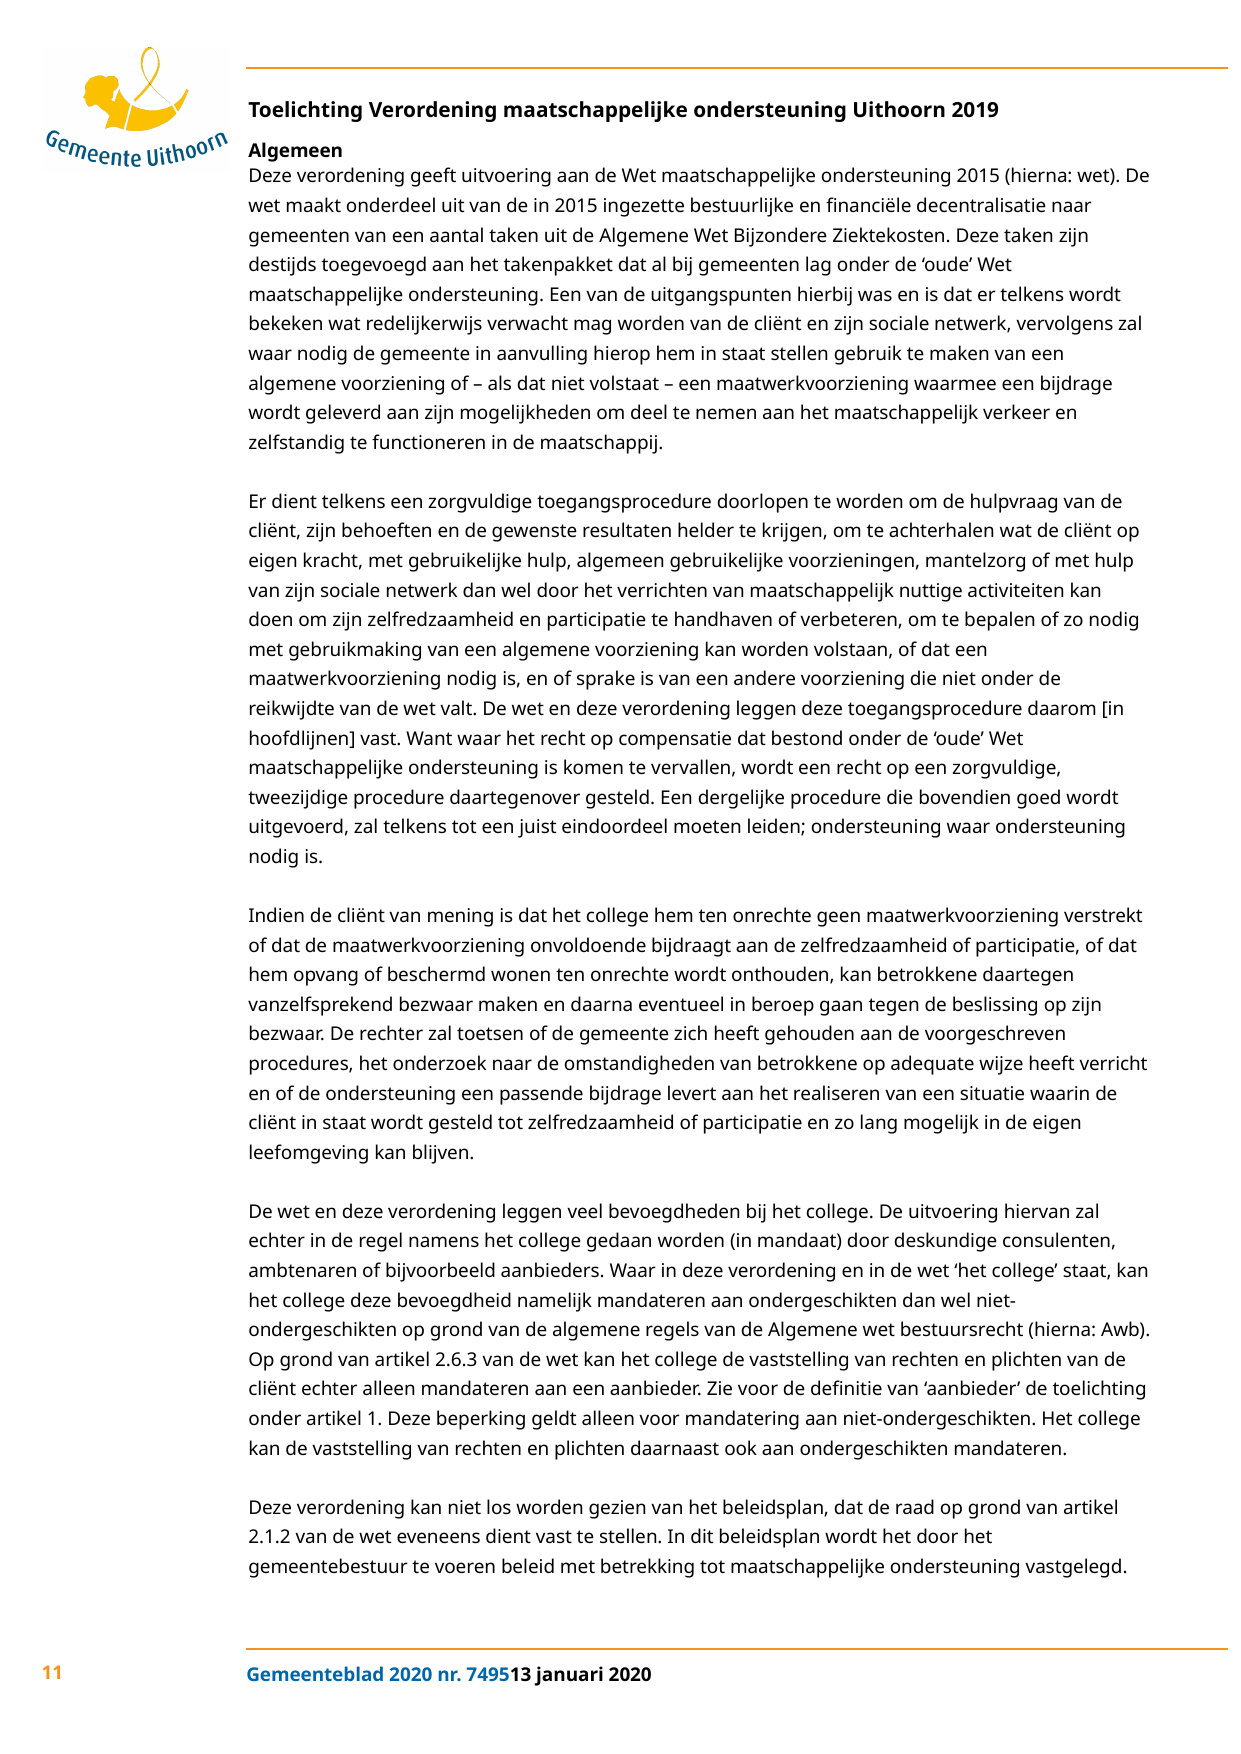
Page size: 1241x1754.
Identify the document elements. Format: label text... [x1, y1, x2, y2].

text Er dient telkens een zorgvuldige toegangsprocedure doorlopen te worden om de hulpvraag van de cliënt, zijn behoeften en de gewenste resultaten helder te krijgen, om te achterhalen wat de cliënt op eigen kracht, met gebruikelijke hulp, algemeen gebruikelijke voorzieningen, mantelzorg of met hulp van zijn sociale netwerk dan wel door het verrichten van maatschappelijk nuttige activiteiten kan doen om zijn zelfredzaamheid en participatie te handhaven of verbeteren, om te bepalen of zo nodig met gebruikmaking van een algemene voorziening kan worden volstaan, of dat een maatwerkvoorziening nodig is, en of sprake is van een andere voorziening die niet onder de reikwijdte van de wet valt. De wet en deze verordening leggen deze toegangsprocedure daarom [in hoofdlijnen] vast. Want waar het recht op compensatie dat bestond onder de ‘oude’ Wet maatschappelijke ondersteuning is komen te vervallen, wordt een recht op een zorgvuldige, tweezijdige procedure daartegenover gesteld. Een dergelijke procedure die bovendien goed wordt uitgevoerd, zal telkens tot een juist eindoordeel moeten leiden; ondersteuning waar ondersteuning nodig is. [248, 488, 1152, 869]
text De wet en deze verordening leggen veel bevoegdheden bij het college. De uitvoering hiervan zal echter in de regel namens het college gedaan worden (in mandaat) door deskundige consulenten, ambtenaren of bijvoorbeeld aanbieders. Waar in deze verordening en in de wet ‘het college’ staat, kan het college deze bevoegdheid namelijk mandateren aan ondergeschikten dan wel niet-ondergeschikten op grond van de algemene regels van de Algemene wet bestuursrecht (hierna: Awb). Op grond van artikel 2.6.3 van de wet kan het college de vaststelling van rechten en plichten van de cliënt echter alleen mandateren aan een aanbieder. Zie voor de definitie van ‘aanbieder’ de toelichting onder artikel 1. Deze beperking geldt alleen voor mandatering aan niet-ondergeschikten. Het college kan de vaststelling van rechten en plichten daarnaast ook aan ondergeschikten mandateren. [248, 1198, 1152, 1460]
text Indien de cliënt van mening is dat het college hem ten onrechte geen maatwerkvoorziening verstrekt of dat de maatwerkvoorziening onvoldoende bijdraagt aan de zelfredzaamheid of participatie, of dat hem opvang of beschermd wonen ten onrechte wordt onthouden, kan betrokkene daartegen vanzelfsprekend bezwaar maken en daarna eventueel in beroep gaan tegen de beslissing op zijn bezwaar. De rechter zal toetsen of de gemeente zich heeft gehouden aan de voorgeschreven procedures, het onderzoek naar de omstandigheden van betrokkene op adequate wijze heeft verricht en of de ondersteuning een passende bijdrage levert aan het realiseren van een situatie waarin de cliënt in staat wordt gesteld tot zelfredzaamheid of participatie en zo lang mogelijk in de eigen leefomgeving kan blijven. [248, 902, 1152, 1164]
text Algemeen [248, 137, 1152, 163]
text Toelichting Verordening maatschappelijke ondersteuning Uithoorn 2019 [248, 95, 1152, 123]
picture [41, 47, 231, 172]
text Deze verordening geeft uitvoering aan de Wet maatschappelijke ondersteuning 2015 (hierna: wet). De wet maakt onderdeel uit van de in 2015 ingezette bestuurlijke en financiële decentralisatie naar gemeenten van een aantal taken uit de Algemene Wet Bijzondere Ziektekosten. Deze taken zijn destijds toegevoegd aan het takenpakket dat al bij gemeenten lag onder de ‘oude’ Wet maatschappelijke ondersteuning. Een van de uitgangspunten hierbij was en is dat er telkens wordt bekeken wat redelijkerwijs verwacht mag worden van de cliënt en zijn sociale netwerk, vervolgens zal waar nodig de gemeente in aanvulling hierop hem in staat stellen gebruik te maken van een algemene voorziening of – als dat niet volstaat – een maatwerkvoorziening waarmee een bijdrage wordt geleverd aan zijn mogelijkheden om deel te nemen aan het maatschappelijk verkeer en zelfstandig te functioneren in de maatschappij. [248, 163, 1152, 454]
text Deze verordening kan niet los worden gezien van het beleidsplan, dat de raad op grond van artikel 2.1.2 van de wet eveneens dient vast te stellen. In dit beleidsplan wordt het door het gemeentebestuur te voeren beleid met betrekking tot maatschappelijke ondersteuning vastgelegd. [248, 1494, 1152, 1579]
